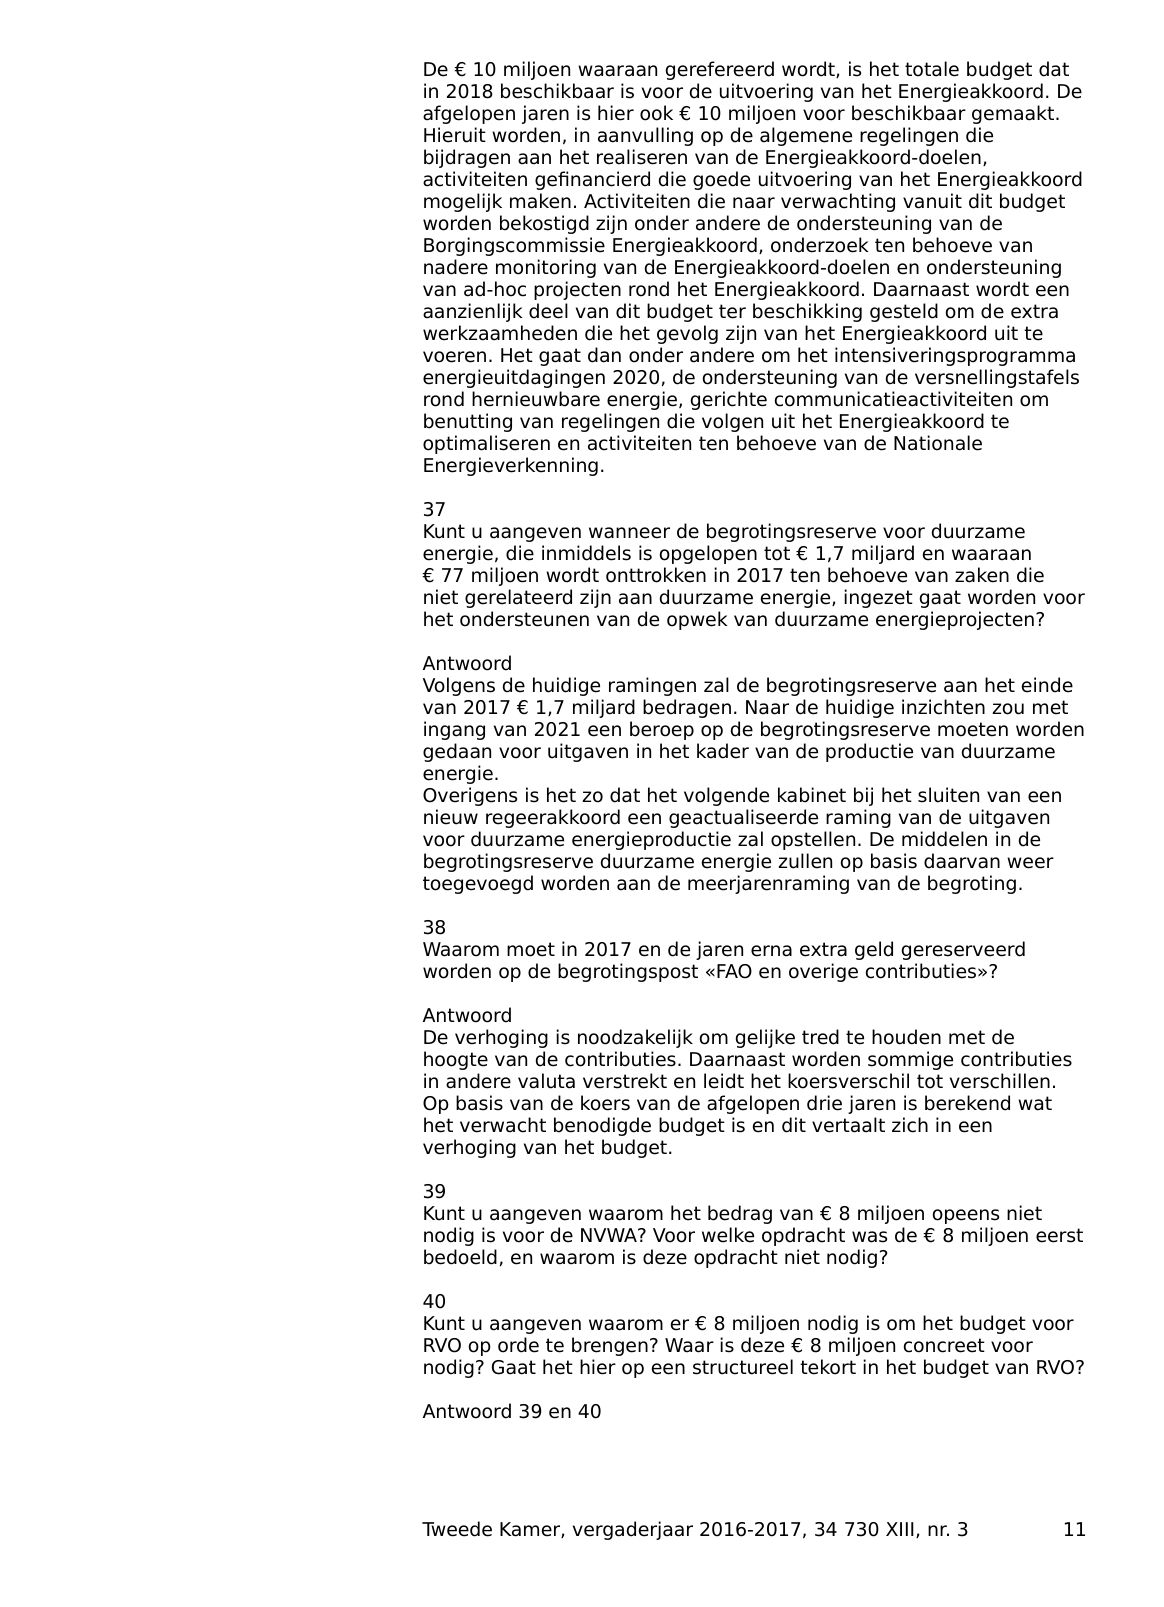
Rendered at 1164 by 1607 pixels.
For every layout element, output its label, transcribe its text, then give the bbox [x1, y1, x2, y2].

text Waarom moet in 2017 en de jaren erna extra geld gereserveerd worden op de begrotingspost «FAO en overige contributies»? [422, 939, 1087, 983]
text Kunt u aangeven wanneer de begrotingsreserve voor duurzame energie, die inmiddels is opgelopen tot € 1,7 miljard en waaraan € 77 miljoen wordt onttrokken in 2017 ten behoeve van zaken die niet gerelateerd zijn aan duurzame energie, ingezet gaat worden voor het ondersteunen van de opwek van duurzame energieprojecten? [422, 521, 1087, 631]
text De verhoging is noodzakelijk om gelijke tred te houden met de hoogte van de contributies. Daarnaast worden sommige contributies in andere valuta verstrekt en leidt het koersverschil tot verschillen. Op basis van de koers van de afgelopen drie jaren is berekend wat het verwacht benodigde budget is en dit vertaalt zich in een verhoging van het budget. [422, 1027, 1087, 1159]
text Volgens de huidige ramingen zal de begrotingsreserve aan het einde van 2017 € 1,7 miljard bedragen. Naar de huidige inzichten zou met ingang van 2021 een beroep op de begrotingsreserve moeten worden gedaan voor uitgaven in het kader van de productie van duurzame energie. [422, 675, 1087, 785]
text 38 [422, 917, 1087, 939]
text 37 [422, 499, 1087, 521]
text 39 [422, 1181, 1087, 1203]
text Kunt u aangeven waarom het bedrag van € 8 miljoen opeens niet nodig is voor de NVWA? Voor welke opdracht was de € 8 miljoen eerst bedoeld, en waarom is deze opdracht niet nodig? [422, 1203, 1087, 1269]
text Antwoord [422, 1005, 1087, 1027]
text 40 [422, 1291, 1087, 1313]
text Antwoord [422, 653, 1087, 675]
text Kunt u aangeven waarom er € 8 miljoen nodig is om het budget voor RVO op orde te brengen? Waar is deze € 8 miljoen concreet voor nodig? Gaat het hier op een structureel tekort in het budget van RVO? [422, 1313, 1087, 1379]
text Overigens is het zo dat het volgende kabinet bij het sluiten van een nieuw regeerakkoord een geactualiseerde raming van de uitgaven voor duurzame energieproductie zal opstellen. De middelen in de begrotingsreserve duurzame energie zullen op basis daarvan weer toegevoegd worden aan de meerjarenraming van de begroting. [422, 785, 1087, 895]
text Antwoord 39 en 40 [422, 1401, 1087, 1423]
text De € 10 miljoen waaraan gerefereerd wordt, is het totale budget dat in 2018 beschikbaar is voor de uitvoering van het Energieakkoord. De afgelopen jaren is hier ook € 10 miljoen voor beschikbaar gemaakt. Hieruit worden, in aanvulling op de algemene regelingen die bijdragen aan het realiseren van de Energieakkoord-doelen, activiteiten gefinancierd die goede uitvoering van het Energieakkoord mogelijk maken. Activiteiten die naar verwachting vanuit dit budget worden bekostigd zijn onder andere de ondersteuning van de Borgingscommissie Energieakkoord, onderzoek ten behoeve van nadere monitoring van de Energieakkoord-doelen en ondersteuning van ad-hoc projecten rond het Energieakkoord. Daarnaast wordt een aanzienlijk deel van dit budget ter beschikking gesteld om de extra werkzaamheden die het gevolg zijn van het Energieakkoord uit te voeren. Het gaat dan onder andere om het intensiveringsprogramma energieuitdagingen 2020, de ondersteuning van de versnellingstafels rond hernieuwbare energie, gerichte communicatieactiviteiten om benutting van regelingen die volgen uit het Energieakkoord te optimaliseren en activiteiten ten behoeve van de Nationale Energieverkenning. [422, 59, 1087, 477]
